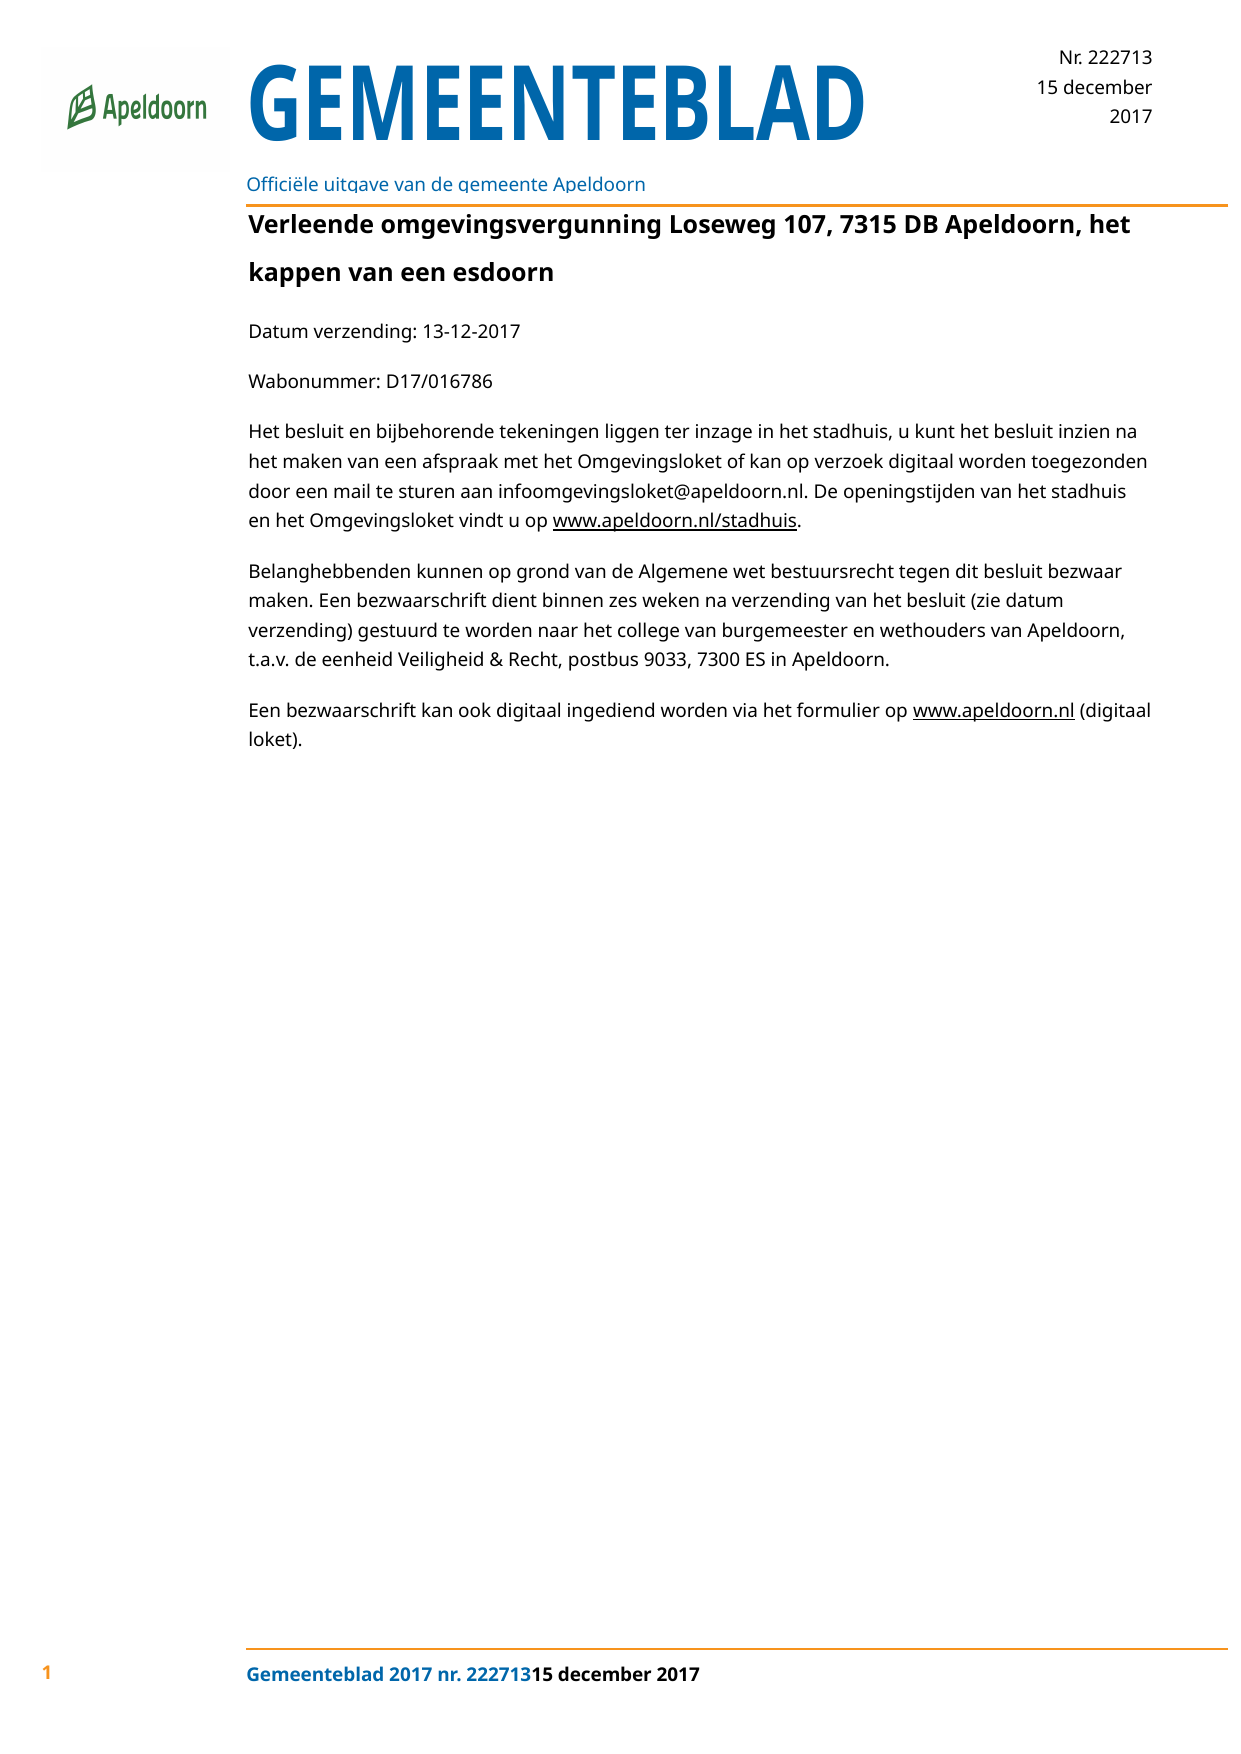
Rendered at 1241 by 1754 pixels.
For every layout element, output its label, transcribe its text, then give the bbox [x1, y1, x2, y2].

picture [41, 47, 231, 172]
text Verleende omgevingsvergunning Loseweg 107, 7315 DB Apeldoorn, het kappen van een esdoorn [248, 207, 1152, 288]
text Wabonummer: D17/016786 [248, 368, 1152, 394]
text Belanghebbenden kunnen op grond van de Algemene wet bestuursrecht tegen dit besluit bezwaar maken. Een bezwaarschrift dient binnen zes weken na verzending van het besluit (zie datum verzending) gestuurd te worden naar het college van burgemeester en wethouders van Apeldoorn, t.a.v. de eenheid Veiligheid & Recht, postbus 9033, 7300 ES in Apeldoorn. [248, 558, 1152, 672]
text Het besluit en bijbehorende tekeningen liggen ter inzage in het stadhuis, u kunt het besluit inzien na het maken van een afspraak met het Omgevingsloket of kan op verzoek digitaal worden toegezonden door een mail te sturen aan infoomgevingsloket@apeldoorn.nl. De openingstijden van het stadhuis en het Omgevingsloket vindt u op www.apeldoorn.nl/stadhuis. [248, 419, 1152, 533]
text Een bezwaarschrift kan ook digitaal ingediend worden via het formulier op www.apeldoorn.nl (digitaal loket). [248, 697, 1152, 752]
text Datum verzending: 13-12-2017 [248, 318, 1152, 344]
